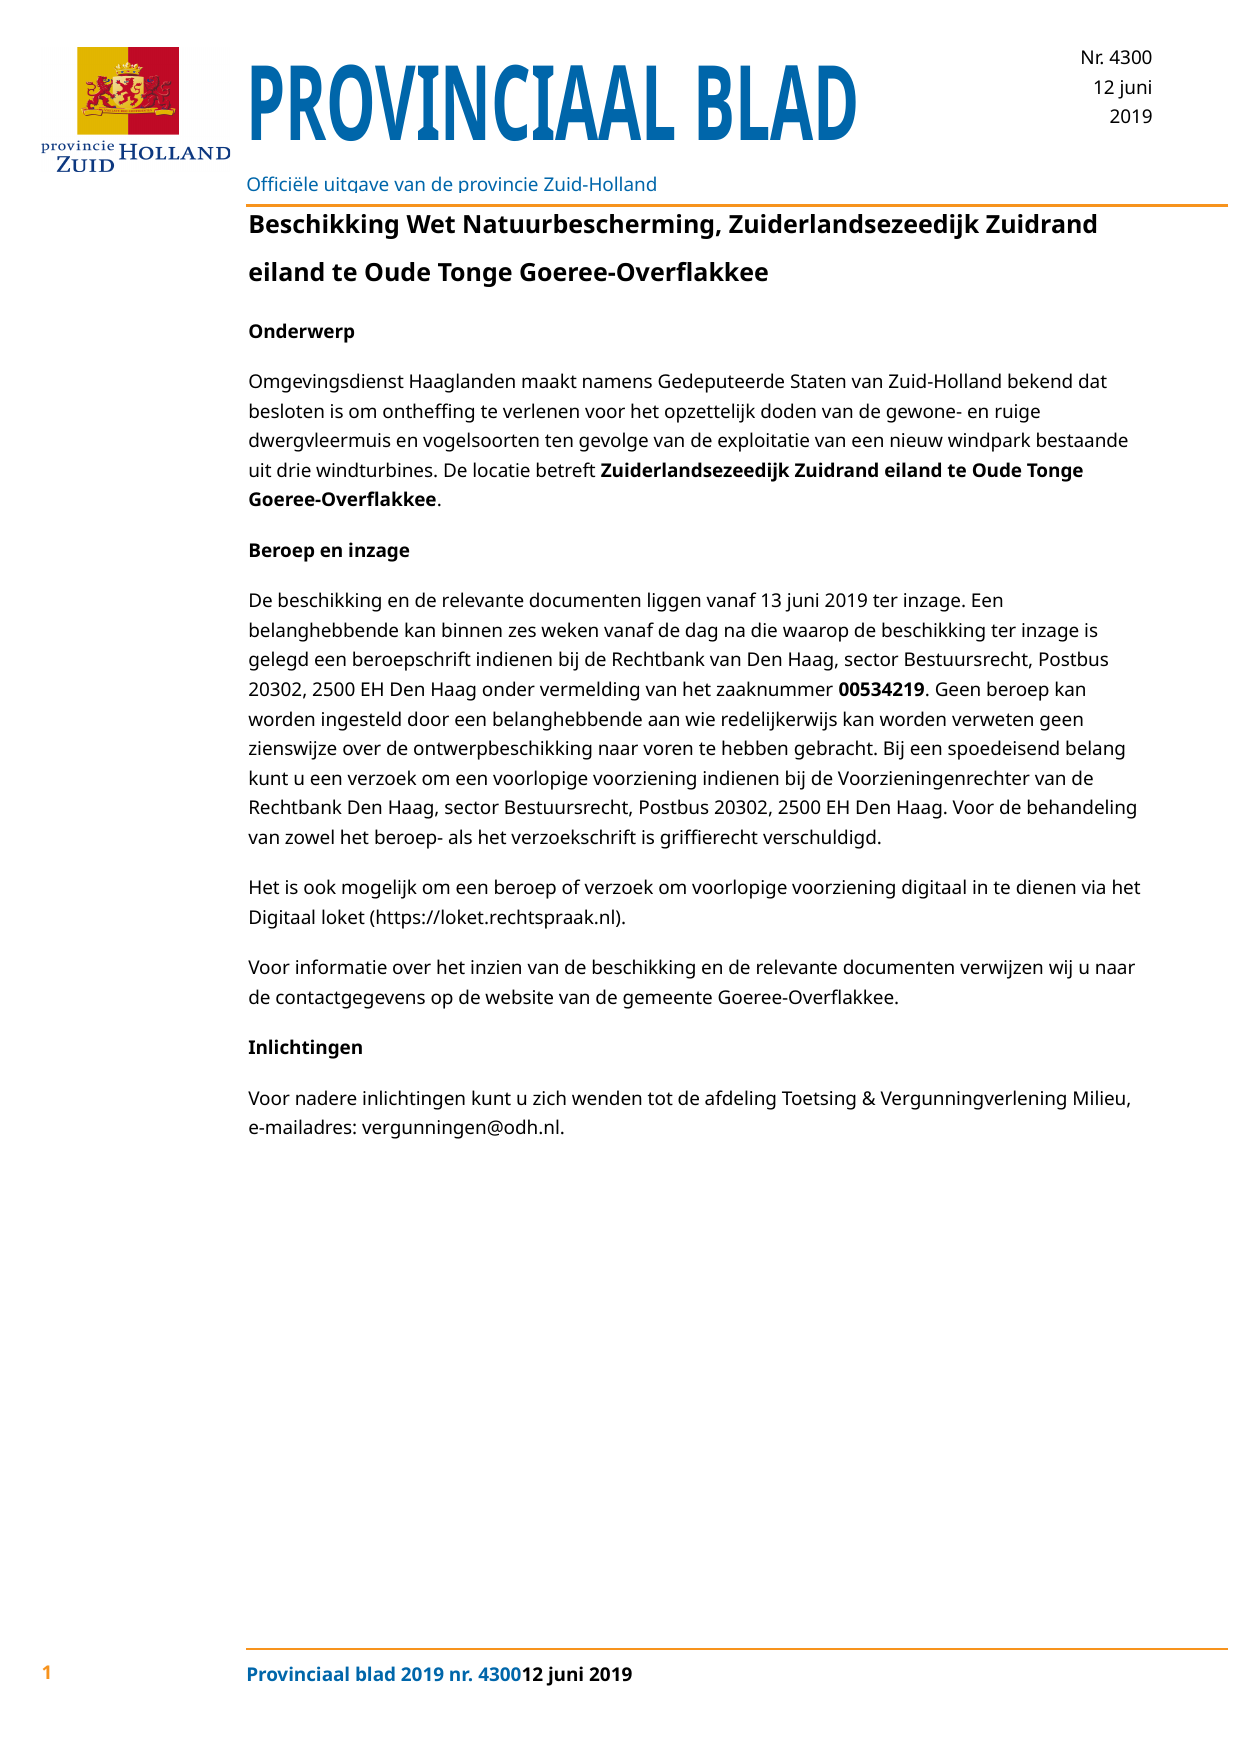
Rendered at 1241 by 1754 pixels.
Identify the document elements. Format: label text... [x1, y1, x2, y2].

text Omgevingsdienst Haaglanden maakt namens Gedeputeerde Staten van Zuid-Holland bekend dat besloten is om ontheffing te verlenen voor het opzettelijk doden van de gewone- en ruige dwergvleermuis en vogelsoorten ten gevolge van de exploitatie van een nieuw windpark bestaande uit drie windturbines. De locatie betreft Zuiderlandsezeedijk Zuidrand eiland te Oude Tonge Goeree-Overflakkee. [248, 368, 1152, 512]
text Het is ook mogelijk om een beroep of verzoek om voorlopige voorziening digitaal in te dienen via het Digitaal loket (https://loket.rechtspraak.nl). [248, 874, 1152, 930]
text Voor nadere inlichtingen kunt u zich wenden tot de afdeling Toetsing & Vergunningverlening Milieu, e-mailadres: vergunningen@odh.nl. [248, 1085, 1152, 1140]
text De beschikking en de relevante documenten liggen vanaf 13 juni 2019 ter inzage. Een belanghebbende kan binnen zes weken vanaf de dag na die waarop de beschikking ter inzage is gelegd een beroepschrift indienen bij de Rechtbank van Den Haag, sector Bestuursrecht, Postbus 20302, 2500 EH Den Haag onder vermelding van het zaaknummer 00534219. Geen beroep kan worden ingesteld door een belanghebbende aan wie redelijkerwijs kan worden verweten geen zienswijze over de ontwerpbeschikking naar voren te hebben gebracht. Bij een spoedeisend belang kunt u een verzoek om een voorlopige voorziening indienen bij de Voorzieningenrechter van de Rechtbank Den Haag, sector Bestuursrecht, Postbus 20302, 2500 EH Den Haag. Voor de behandeling van zowel het beroep- als het verzoekschrift is griffierecht verschuldigd. [248, 587, 1152, 850]
text Beroep en inzage [248, 537, 1152, 563]
text Inlichtingen [248, 1034, 1152, 1060]
picture [41, 47, 231, 172]
text Voor informatie over het inzien van de beschikking en de relevante documenten verwijzen wij u naar de contactgegevens op de website van de gemeente Goeree-Overflakkee. [248, 954, 1152, 1010]
text Onderwerp [248, 318, 1152, 344]
text Beschikking Wet Natuurbescherming, Zuiderlandsezeedijk Zuidrand eiland te Oude Tonge Goeree-Overflakkee [248, 207, 1152, 288]
